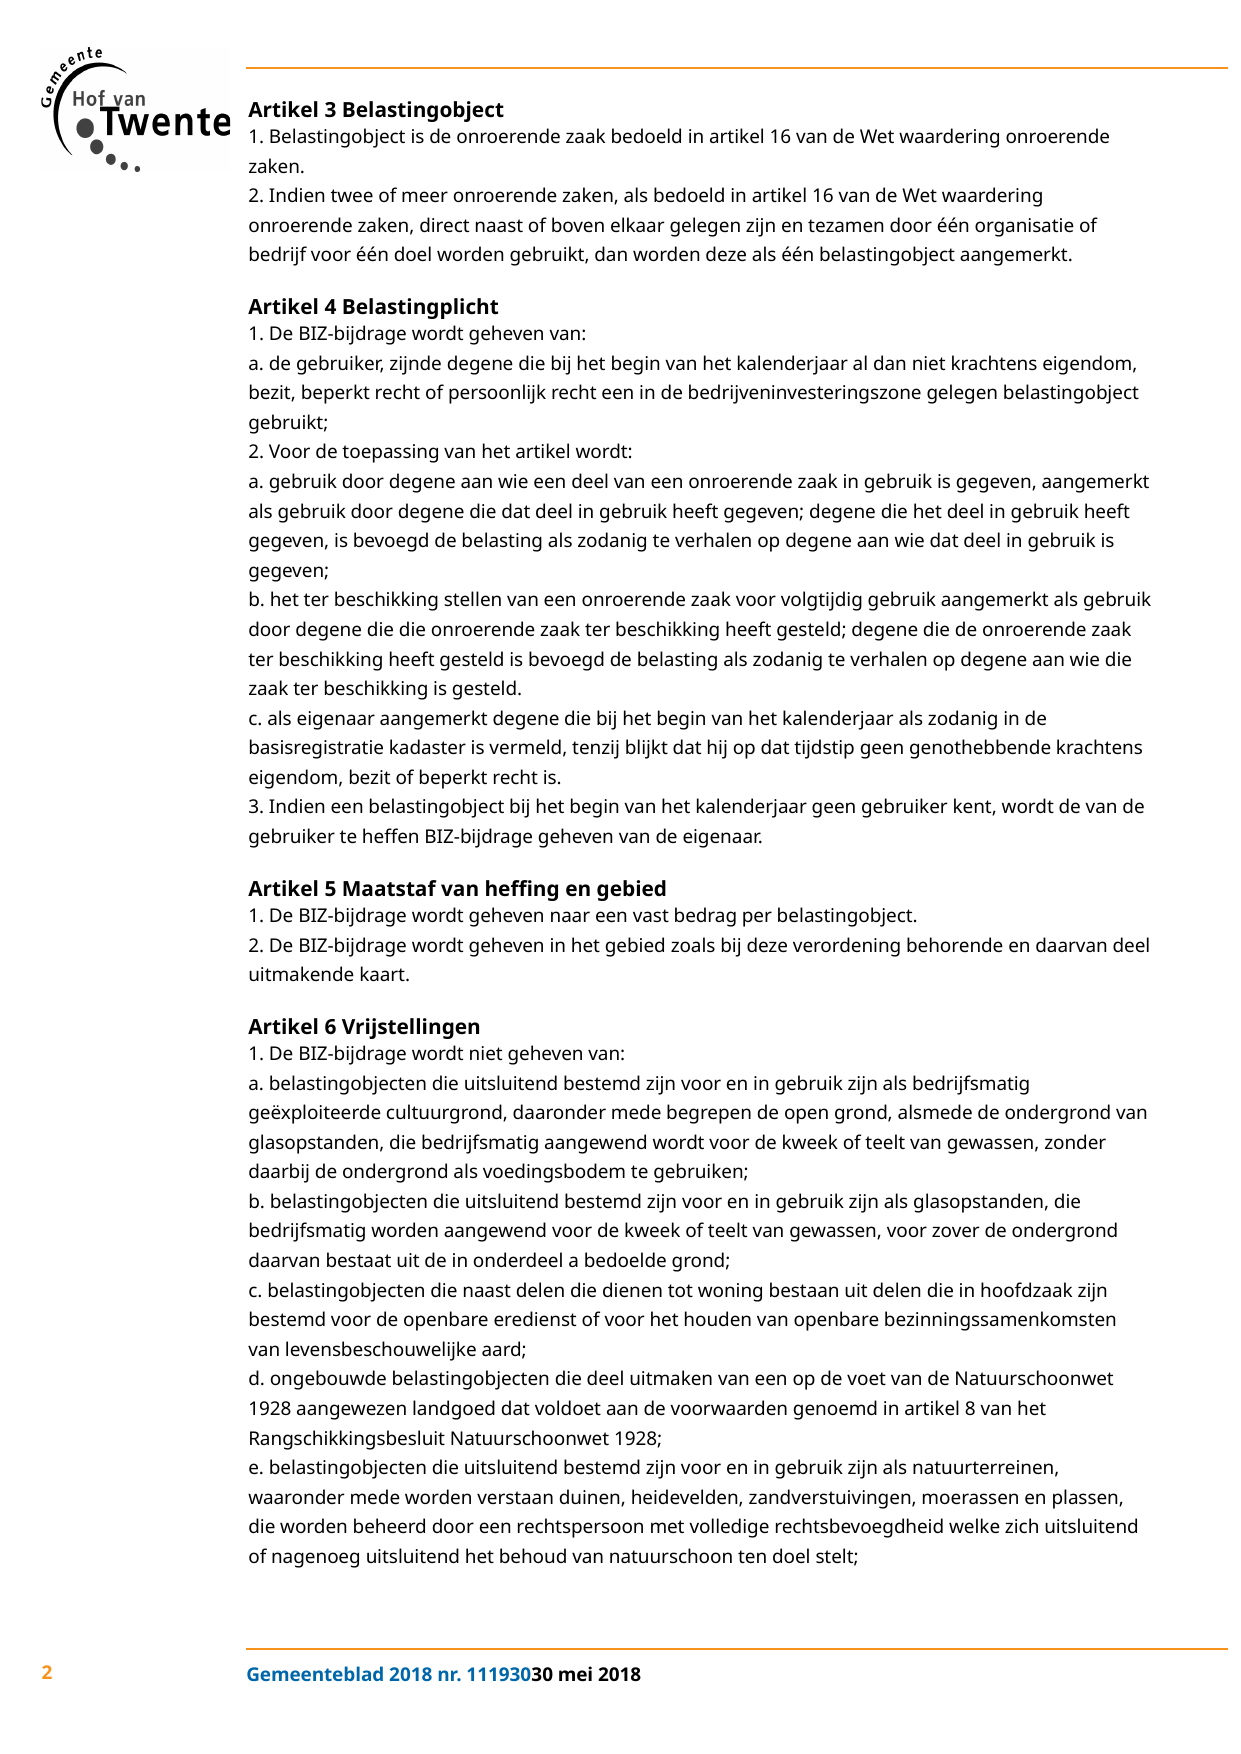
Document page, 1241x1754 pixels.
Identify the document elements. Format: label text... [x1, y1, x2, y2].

text 3. Indien een belastingobject bij het begin van het kalenderjaar geen gebruiker kent, wordt de van de gebruiker te heffen BIZ-bijdrage geheven van de eigenaar. [248, 794, 1152, 849]
text Artikel 6 Vrijstellingen [248, 1012, 1152, 1040]
text b. belastingobjecten die uitsluitend bestemd zijn voor en in gebruik zijn als glasopstanden, die bedrijfsmatig worden aangewend voor de kweek of teelt van gewassen, voor zover de ondergrond daarvan bestaat uit de in onderdeel a bedoelde grond; [248, 1188, 1152, 1273]
text d. ongebouwde belastingobjecten die deel uitmaken van een op de voet van de Natuurschoonwet 1928 aangewezen landgoed dat voldoet aan de voorwaarden genoemd in artikel 8 van het Rangschikkingsbesluit Natuurschoonwet 1928; [248, 1366, 1152, 1451]
text 2. Voor de toepassing van het artikel wordt: [248, 439, 1152, 464]
text c. als eigenaar aangemerkt degene die bij het begin van het kalenderjaar als zodanig in de basisregistratie kadaster is vermeld, tenzij blijkt dat hij op dat tijdstip geen genothebbende krachtens eigendom, bezit of beperkt recht is. [248, 705, 1152, 790]
text Artikel 5 Maatstaf van heffing en gebied [248, 874, 1152, 902]
text 1. De BIZ-bijdrage wordt niet geheven van: [248, 1040, 1152, 1066]
text 1. Belastingobject is de onroerende zaak bedoeld in artikel 16 van de Wet waardering onroerende zaken. [248, 123, 1152, 178]
text 1. De BIZ-bijdrage wordt geheven van: [248, 320, 1152, 346]
text 2. De BIZ-bijdrage wordt geheven in het gebied zoals bij deze verordening behorende en daarvan deel uitmakende kaart. [248, 932, 1152, 987]
text e. belastingobjecten die uitsluitend bestemd zijn voor en in gebruik zijn als natuurterreinen, waaronder mede worden verstaan duinen, heidevelden, zandverstuivingen, moerassen en plassen, die worden beheerd door een rechtspersoon met volledige rechtsbevoegdheid welke zich uitsluitend of nagenoeg uitsluitend het behoud van natuurschoon ten doel stelt; [248, 1454, 1152, 1569]
text Artikel 3 Belastingobject [248, 95, 1152, 123]
text a. belastingobjecten die uitsluitend bestemd zijn voor en in gebruik zijn als bedrijfsmatig geëxploiteerde cultuurgrond, daaronder mede begrepen de open grond, alsmede de ondergrond van glasopstanden, die bedrijfsmatig aangewend wordt voor de kweek of teelt van gewassen, zonder daarbij de ondergrond als voedingsbodem te gebruiken; [248, 1070, 1152, 1184]
text a. gebruik door degene aan wie een deel van een onroerende zaak in gebruik is gegeven, aangemerkt als gebruik door degene die dat deel in gebruik heeft gegeven; degene die het deel in gebruik heeft gegeven, is bevoegd de belasting als zodanig te verhalen op degene aan wie dat deel in gebruik is gegeven; [248, 468, 1152, 583]
text b. het ter beschikking stellen van een onroerende zaak voor volgtijdig gebruik aangemerkt als gebruik door degene die die onroerende zaak ter beschikking heeft gesteld; degene die de onroerende zaak ter beschikking heeft gesteld is bevoegd de belasting als zodanig te verhalen op degene aan wie die zaak ter beschikking is gesteld. [248, 587, 1152, 701]
text a. de gebruiker, zijnde degene die bij het begin van het kalenderjaar al dan niet krachtens eigendom, bezit, beperkt recht of persoonlijk recht een in de bedrijveninvesteringszone gelegen belastingobject gebruikt; [248, 350, 1152, 435]
text 1. De BIZ-bijdrage wordt geheven naar een vast bedrag per belastingobject. [248, 902, 1152, 928]
text c. belastingobjecten die naast delen die dienen tot woning bestaan uit delen die in hoofdzaak zijn bestemd voor de openbare eredienst of voor het houden van openbare bezinningssamenkomsten van levensbeschouwelijke aard; [248, 1277, 1152, 1362]
text 2. Indien twee of meer onroerende zaken, als bedoeld in artikel 16 van de Wet waardering onroerende zaken, direct naast of boven elkaar gelegen zijn en tezamen door één organisatie of bedrijf voor één doel worden gebruikt, dan worden deze als één belastingobject aangemerkt. [248, 182, 1152, 267]
text Artikel 4 Belastingplicht [248, 292, 1152, 320]
picture [41, 47, 231, 172]
